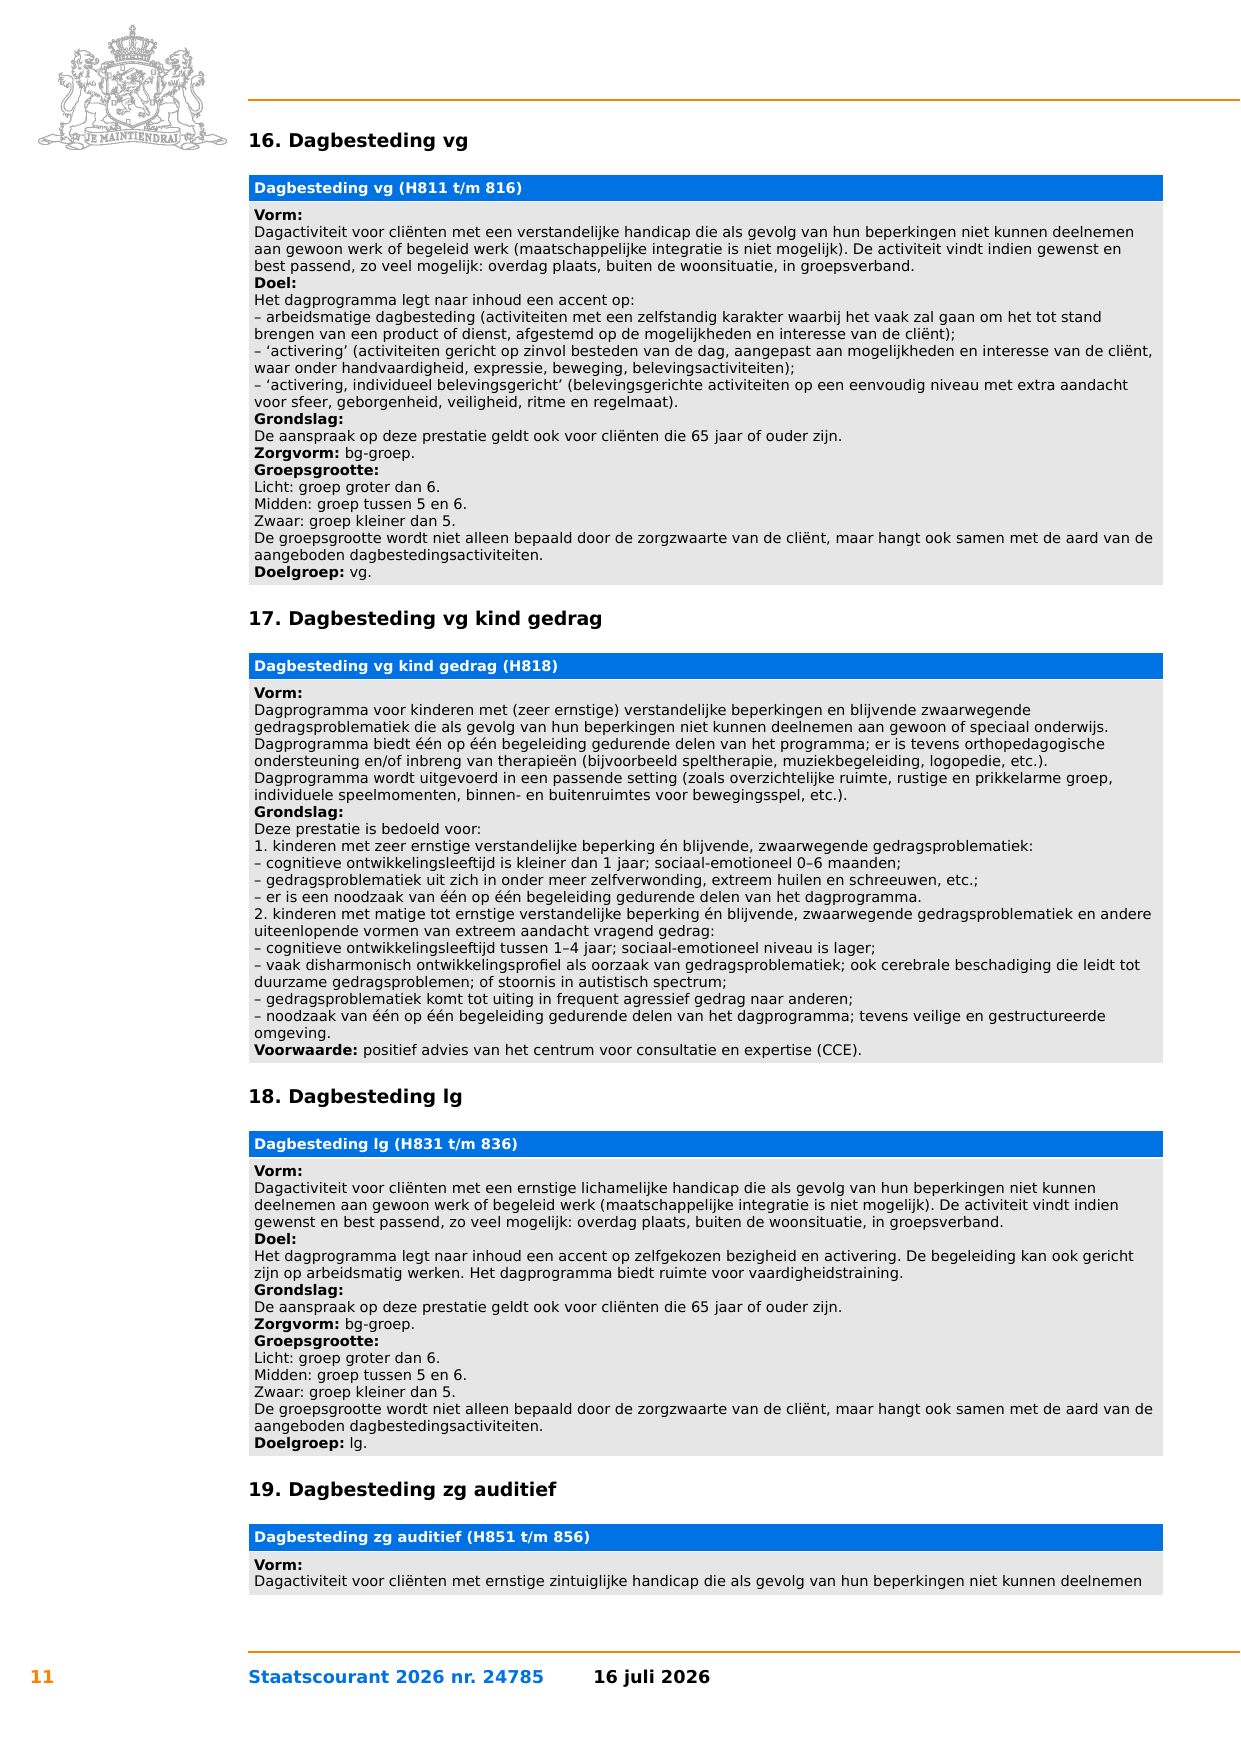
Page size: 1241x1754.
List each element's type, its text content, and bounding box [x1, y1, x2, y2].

table_header Dagbesteding vg (H811 t/m 816) [249, 175, 1163, 201]
subtitle 16. Dagbesteding vg [248, 130, 1163, 152]
table_cell Vorm: Dagprogramma voor kinderen met (zeer ernstige) verstandelijke beperkingen en blijvende zwaarwegende gedragsproblematiek die als gevolg van hun beperkingen niet kunnen deelnemen aan gewoon of speciaal onderwijs. Dagprogramma biedt één op één begeleiding gedurende delen van het programma; er is tevens orthopedagogische ondersteuning en/of inbreng van therapieën (bijvoorbeeld speltherapie, muziekbegeleiding, logopedie, etc.). Dagprogramma wordt uitgevoerd in een passende setting (zoals overzichtelijke ruimte, rustige en prikkelarme groep, individuele speelmomenten, binnen- en buitenruimtes voor bewegingsspel, etc.). Grondslag: Deze prestatie is bedoeld voor: 1. kinderen met zeer ernstige verstandelijke beperking én blijvende, zwaarwegende gedragsproblematiek: – cognitieve ontwikkelingsleeftijd is kleiner dan 1 jaar; sociaal-emotioneel 0–6 maanden; – gedragsproblematiek uit zich in onder meer zelfverwonding, extreem huilen en schreeuwen, etc.; – er is een noodzaak van één op één begeleiding gedurende delen van het dagprogramma. 2. kinderen met matige tot ernstige verstandelijke beperking én blijvende, zwaarwegende gedragsproblematiek en andere uiteenlopende vormen van extreem aandacht vragend gedrag: – cognitieve ontwikkelingsleeftijd tussen 1–4 jaar; sociaal-emotioneel niveau is lager; – vaak disharmonisch ontwikkelingsprofiel als oorzaak van gedragsproblematiek; ook cerebrale beschadiging die leidt tot duurzame gedragsproblemen; of stoornis in autistisch spectrum; – gedragsproblematiek komt tot uiting in frequent agressief gedrag naar anderen; – noodzaak van één op één begeleiding gedurende delen van het dagprogramma; tevens veilige en gestructureerde omgeving. Voorwaarde: positief advies van het centrum voor consultatie en expertise (CCE). [249, 680, 1163, 1063]
table_header Dagbesteding lg (H831 t/m 836) [249, 1131, 1163, 1157]
table_cell Vorm: Dagactiviteit voor cliënten met een ernstige lichamelijke handicap die als gevolg van hun beperkingen niet kunnen deelnemen aan gewoon werk of begeleid werk (maatschappelijke integratie is niet mogelijk). De activiteit vindt indien gewenst en best passend, zo veel mogelijk: overdag plaats, buiten de woonsituatie, in groepsverband. Doel: Het dagprogramma legt naar inhoud een accent op zelfgekozen bezigheid en activering. De begeleiding kan ook gericht zijn op arbeidsmatig werken. Het dagprogramma biedt ruimte voor vaardigheidstraining. Grondslag: De aanspraak op deze prestatie geldt ook voor cliënten die 65 jaar of ouder zijn. Zorgvorm: bg-groep. Groepsgrootte: Licht: groep groter dan 6. Midden: groep tussen 5 en 6. Zwaar: groep kleiner dan 5. De groepsgrootte wordt niet alleen bepaald door de zorgzwaarte van de cliënt, maar hangt ook samen met de aard van de aangeboden dagbestedingsactiviteiten. Doelgroep: lg. [249, 1159, 1163, 1456]
table_cell Vorm: Dagactiviteit voor cliënten met ernstige zintuiglijke handicap die als gevolg van hun beperkingen niet kunnen deelnemen [249, 1552, 1163, 1595]
table_header Dagbesteding zg auditief (H851 t/m 856) [249, 1524, 1163, 1551]
table_cell Vorm: Dagactiviteit voor cliënten met een verstandelijke handicap die als gevolg van hun beperkingen niet kunnen deelnemen aan gewoon werk of begeleid werk (maatschappelijke integratie is niet mogelijk). De activiteit vindt indien gewenst en best passend, zo veel mogelijk: overdag plaats, buiten de woonsituatie, in groepsverband. Doel: Het dagprogramma legt naar inhoud een accent op: – arbeidsmatige dagbesteding (activiteiten met een zelfstandig karakter waarbij het vaak zal gaan om het tot stand brengen van een product of dienst, afgestemd op de mogelijkheden en interesse van de cliënt); – ‘activering’ (activiteiten gericht op zinvol besteden van de dag, aangepast aan mogelijkheden en interesse van de cliënt, waar onder handvaardigheid, expressie, beweging, belevingsactiviteiten); – ‘activering, individueel belevingsgericht’ (belevingsgerichte activiteiten op een eenvoudig niveau met extra aandacht voor sfeer, geborgenheid, veiligheid, ritme en regelmaat). Grondslag: De aanspraak op deze prestatie geldt ook voor cliënten die 65 jaar of ouder zijn. Zorgvorm: bg-groep. Groepsgrootte: Licht: groep groter dan 6. Midden: groep tussen 5 en 6. Zwaar: groep kleiner dan 5. De groepsgrootte wordt niet alleen bepaald door de zorgzwaarte van de cliënt, maar hangt ook samen met de aard van de aangeboden dagbestedingsactiviteiten. Doelgroep: vg. [249, 202, 1163, 585]
subtitle 17. Dagbesteding vg kind gedrag [248, 608, 1163, 630]
picture [38, 25, 227, 150]
subtitle 18. Dagbesteding lg [248, 1086, 1163, 1108]
table_header Dagbesteding vg kind gedrag (H818) [249, 653, 1163, 679]
subtitle 19. Dagbesteding zg auditief [248, 1479, 1163, 1501]
